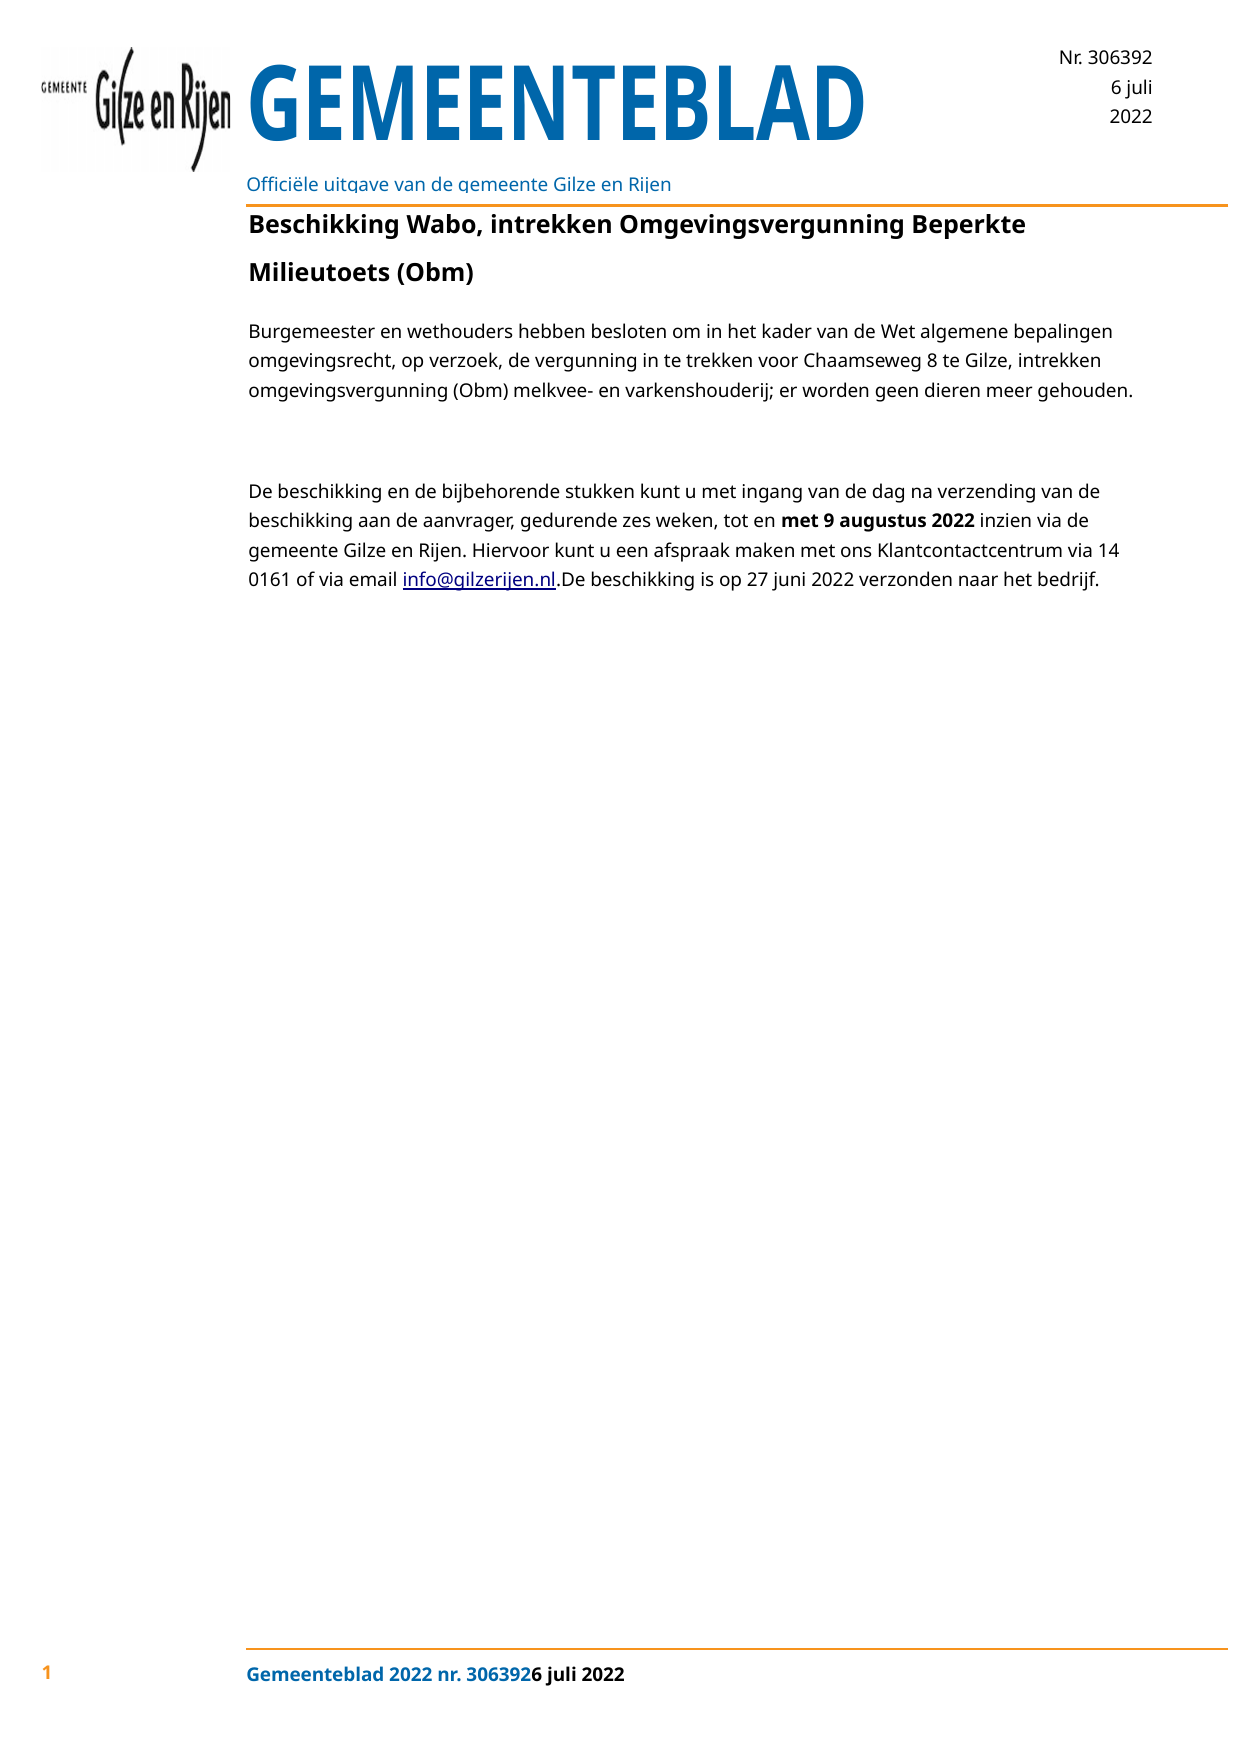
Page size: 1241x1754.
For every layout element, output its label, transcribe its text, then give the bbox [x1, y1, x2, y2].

picture [41, 47, 231, 172]
text De beschikking en de bijbehorende stukken kunt u met ingang van de dag na verzending van de beschikking aan de aanvrager, gedurende zes weken, tot en met 9 augustus 2022 inzien via de gemeente Gilze en Rijen. Hiervoor kunt u een afspraak maken met ons Klantcontactcentrum via 14 0161 of via email info@gilzerijen.nl.De beschikking is op 27 juni 2022 verzonden naar het bedrijf. [248, 478, 1152, 592]
text Beschikking Wabo, intrekken Omgevingsvergunning Beperkte Milieutoets (Obm) [248, 207, 1152, 288]
text Burgemeester en wethouders hebben besloten om in het kader van de Wet algemene bepalingen omgevingsrecht, op verzoek, de vergunning in te trekken voor Chaamseweg 8 te Gilze, intrekken omgevingsvergunning (Obm) melkvee- en varkenshouderij; er worden geen dieren meer gehouden. [248, 318, 1152, 403]
